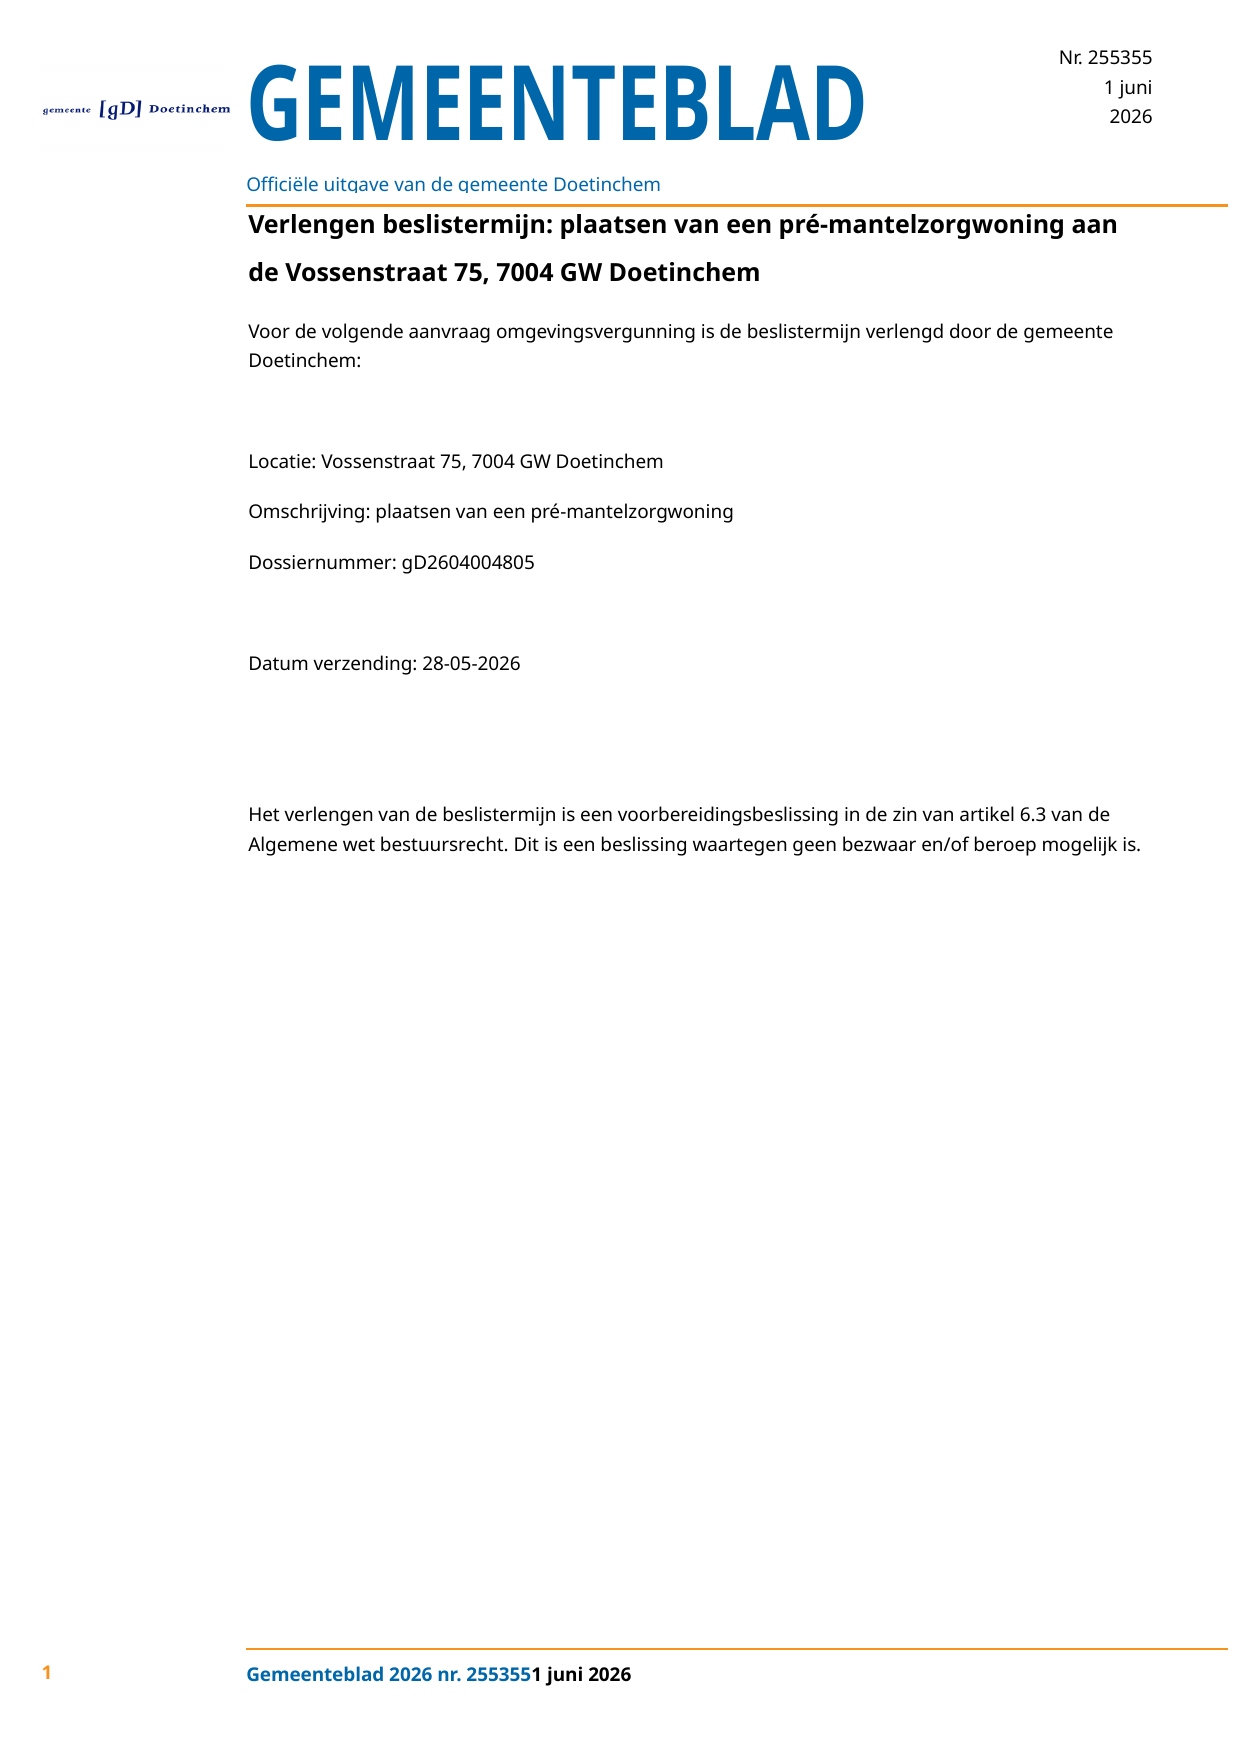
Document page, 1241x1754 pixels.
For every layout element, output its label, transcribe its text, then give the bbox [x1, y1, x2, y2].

text Het verlengen van de beslistermijn is een voorbereidingsbeslissing in de zin van artikel 6.3 van de Algemene wet bestuursrecht. Dit is een beslissing waartegen geen bezwaar en/of beroep mogelijk is. [248, 801, 1152, 857]
text Locatie: Vossenstraat 75, 7004 GW Doetinchem [248, 448, 1152, 474]
text Verlengen beslistermijn: plaatsen van een pré-mantelzorgwoning aan de Vossenstraat 75, 7004 GW Doetinchem [248, 207, 1152, 288]
picture [41, 47, 231, 172]
text Datum verzending: 28-05-2026 [248, 650, 1152, 676]
text Dossiernummer: gD2604004805 [248, 549, 1152, 575]
text Voor de volgende aanvraag omgevingsvergunning is de beslistermijn verlengd door de gemeente Doetinchem: [248, 318, 1152, 373]
text Omschrijving: plaatsen van een pré-mantelzorgwoning [248, 499, 1152, 524]
